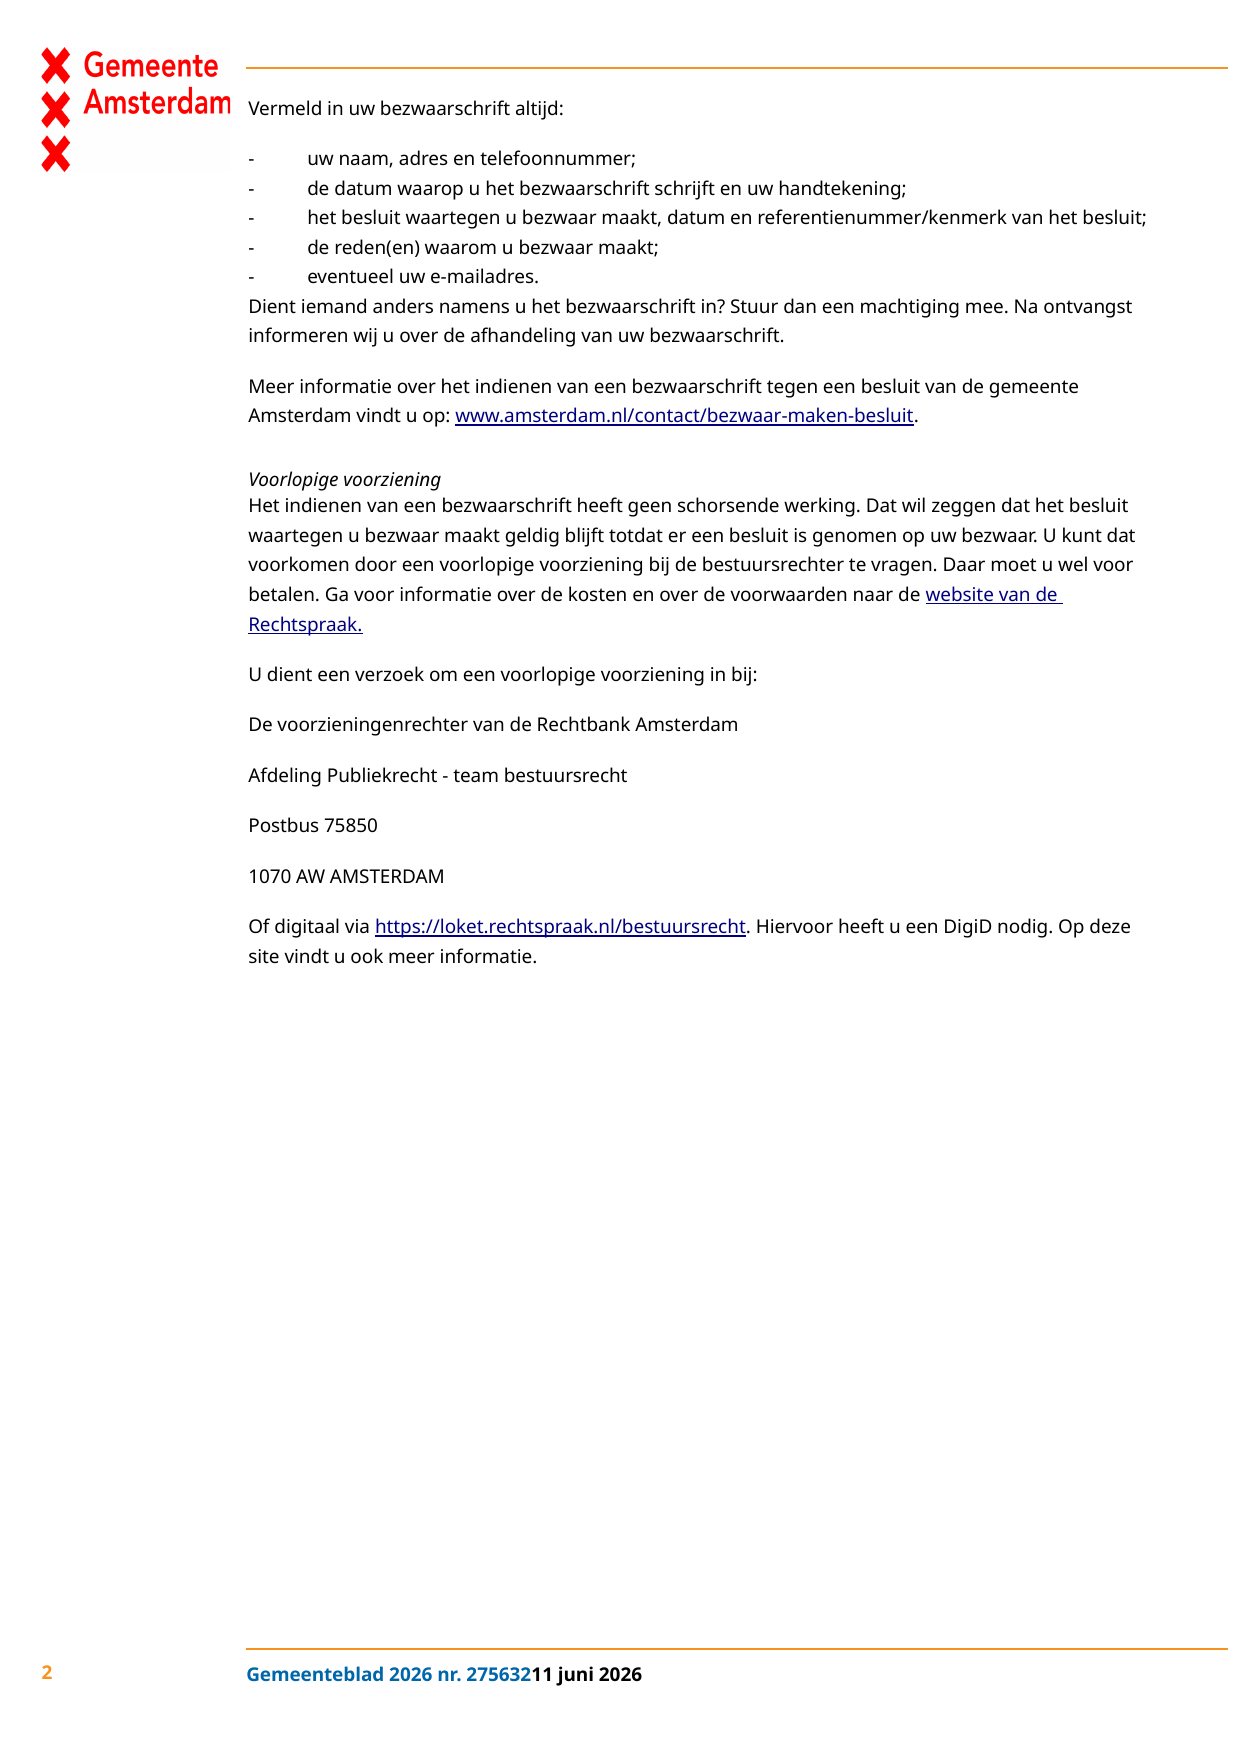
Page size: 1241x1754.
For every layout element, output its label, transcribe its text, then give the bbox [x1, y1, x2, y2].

text 1070 AW AMSTERDAM [248, 863, 1152, 888]
picture [41, 47, 231, 172]
text Postbus 75850 [248, 812, 1152, 838]
text De voorzieningenrechter van de Rechtbank Amsterdam [248, 712, 1152, 737]
list het besluit waartegen u bezwaar maakt, datum en referentienummer/kenmerk van het besluit; [248, 204, 1152, 230]
text U dient een verzoek om een voorlopige voorziening in bij: [248, 661, 1152, 687]
list eventueel uw e-mailadres. [248, 263, 1152, 289]
text Meer informatie over het indienen van een bezwaarschrift tegen een besluit van de gemeente Amsterdam vindt u op: www.amsterdam.nl/contact/bezwaar-maken-besluit. [248, 373, 1152, 428]
text Het indienen van een bezwaarschrift heeft geen schorsende werking. Dat wil zeggen dat het besluit waartegen u bezwaar maakt geldig blijft totdat er een besluit is genomen op uw bezwaar. U kunt dat voorkomen door een voorlopige voorziening bij de bestuursrechter te vragen. Daar moet u wel voor betalen. Ga voor informatie over de kosten en over de voorwaarden naar de website van de Rechtspraak. [248, 492, 1152, 636]
text Dient iemand anders namens u het bezwaarschrift in? Stuur dan een machtiging mee. Na ontvangst informeren wij u over de afhandeling van uw bezwaarschrift. [248, 293, 1152, 348]
text Voorlopige voorziening [248, 467, 1152, 492]
list de datum waarop u het bezwaarschrift schrijft en uw handtekening; [248, 175, 1152, 201]
text Of digitaal via https://loket.rechtspraak.nl/bestuursrecht. Hiervoor heeft u een DigiD nodig. Op deze site vindt u ook meer informatie. [248, 913, 1152, 968]
text Vermeld in uw bezwaarschrift altijd: [248, 95, 1152, 121]
text Afdeling Publiekrecht - team bestuursrecht [248, 762, 1152, 788]
list de reden(en) waarom u bezwaar maakt; [248, 234, 1152, 260]
list uw naam, adres en telefoonnummer; [248, 145, 1152, 171]
